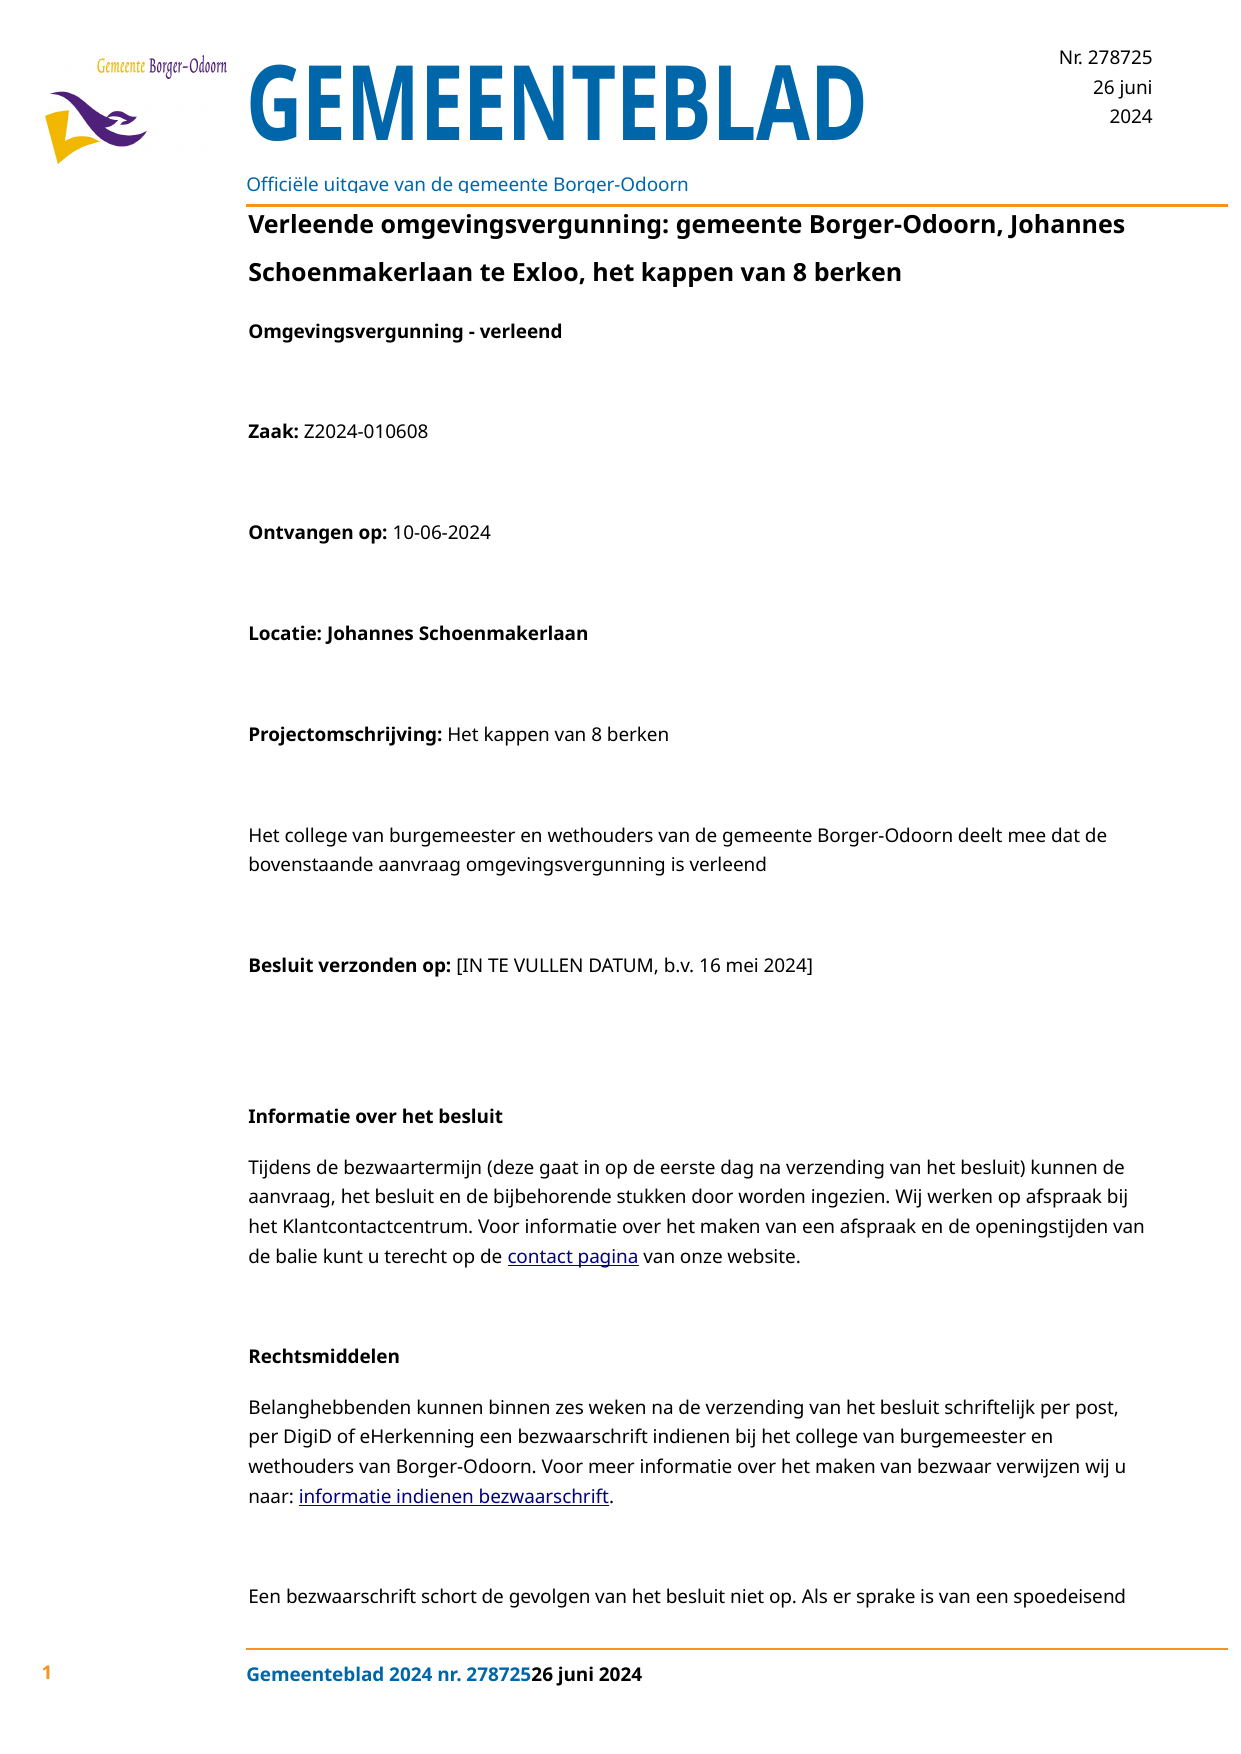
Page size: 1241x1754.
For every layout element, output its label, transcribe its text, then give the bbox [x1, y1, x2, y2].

picture [41, 47, 231, 172]
text Een bezwaarschrift schort de gevolgen van het besluit niet op. Als er sprake is van een spoedeisend [248, 1584, 1152, 1609]
text Locatie: Johannes Schoenmakerlaan [248, 620, 1152, 646]
text Ontvangen op: 10-06-2024 [248, 519, 1152, 545]
text Projectomschrijving: Het kappen van 8 berken [248, 721, 1152, 747]
text Tijdens de bezwaartermijn (deze gaat in op de eerste dag na verzending van het besluit) kunnen de aanvraag, het besluit en de bijbehorende stukken door worden ingezien. Wij werken op afspraak bij het Klantcontactcentrum. Voor informatie over het maken van een afspraak en de openingstijden van de balie kunt u terecht op de contact pagina van onze website. [248, 1154, 1152, 1269]
text Informatie over het besluit [248, 1104, 1152, 1129]
text Besluit verzonden op: [IN TE VULLEN DATUM, b.v. 16 mei 2024] [248, 952, 1152, 978]
text Omgevingsvergunning - verleend [248, 318, 1152, 344]
text Zaak: Z2024-010608 [248, 419, 1152, 444]
text Het college van burgemeester en wethouders van de gemeente Borger-Odoorn deelt mee dat de bovenstaande aanvraag omgevingsvergunning is verleend [248, 822, 1152, 877]
text Verleende omgevingsvergunning: gemeente Borger-Odoorn, Johannes Schoenmakerlaan te Exloo, het kappen van 8 berken [248, 207, 1152, 288]
text Belanghebbenden kunnen binnen zes weken na de verzending van het besluit schriftelijk per post, per DigiD of eHerkenning een bezwaarschrift indienen bij het college van burgemeester en wethouders van Borger-Odoorn. Voor meer informatie over het maken van bezwaar verwijzen wij u naar: informatie indienen bezwaarschrift. [248, 1394, 1152, 1509]
text Rechtsmiddelen [248, 1344, 1152, 1369]
